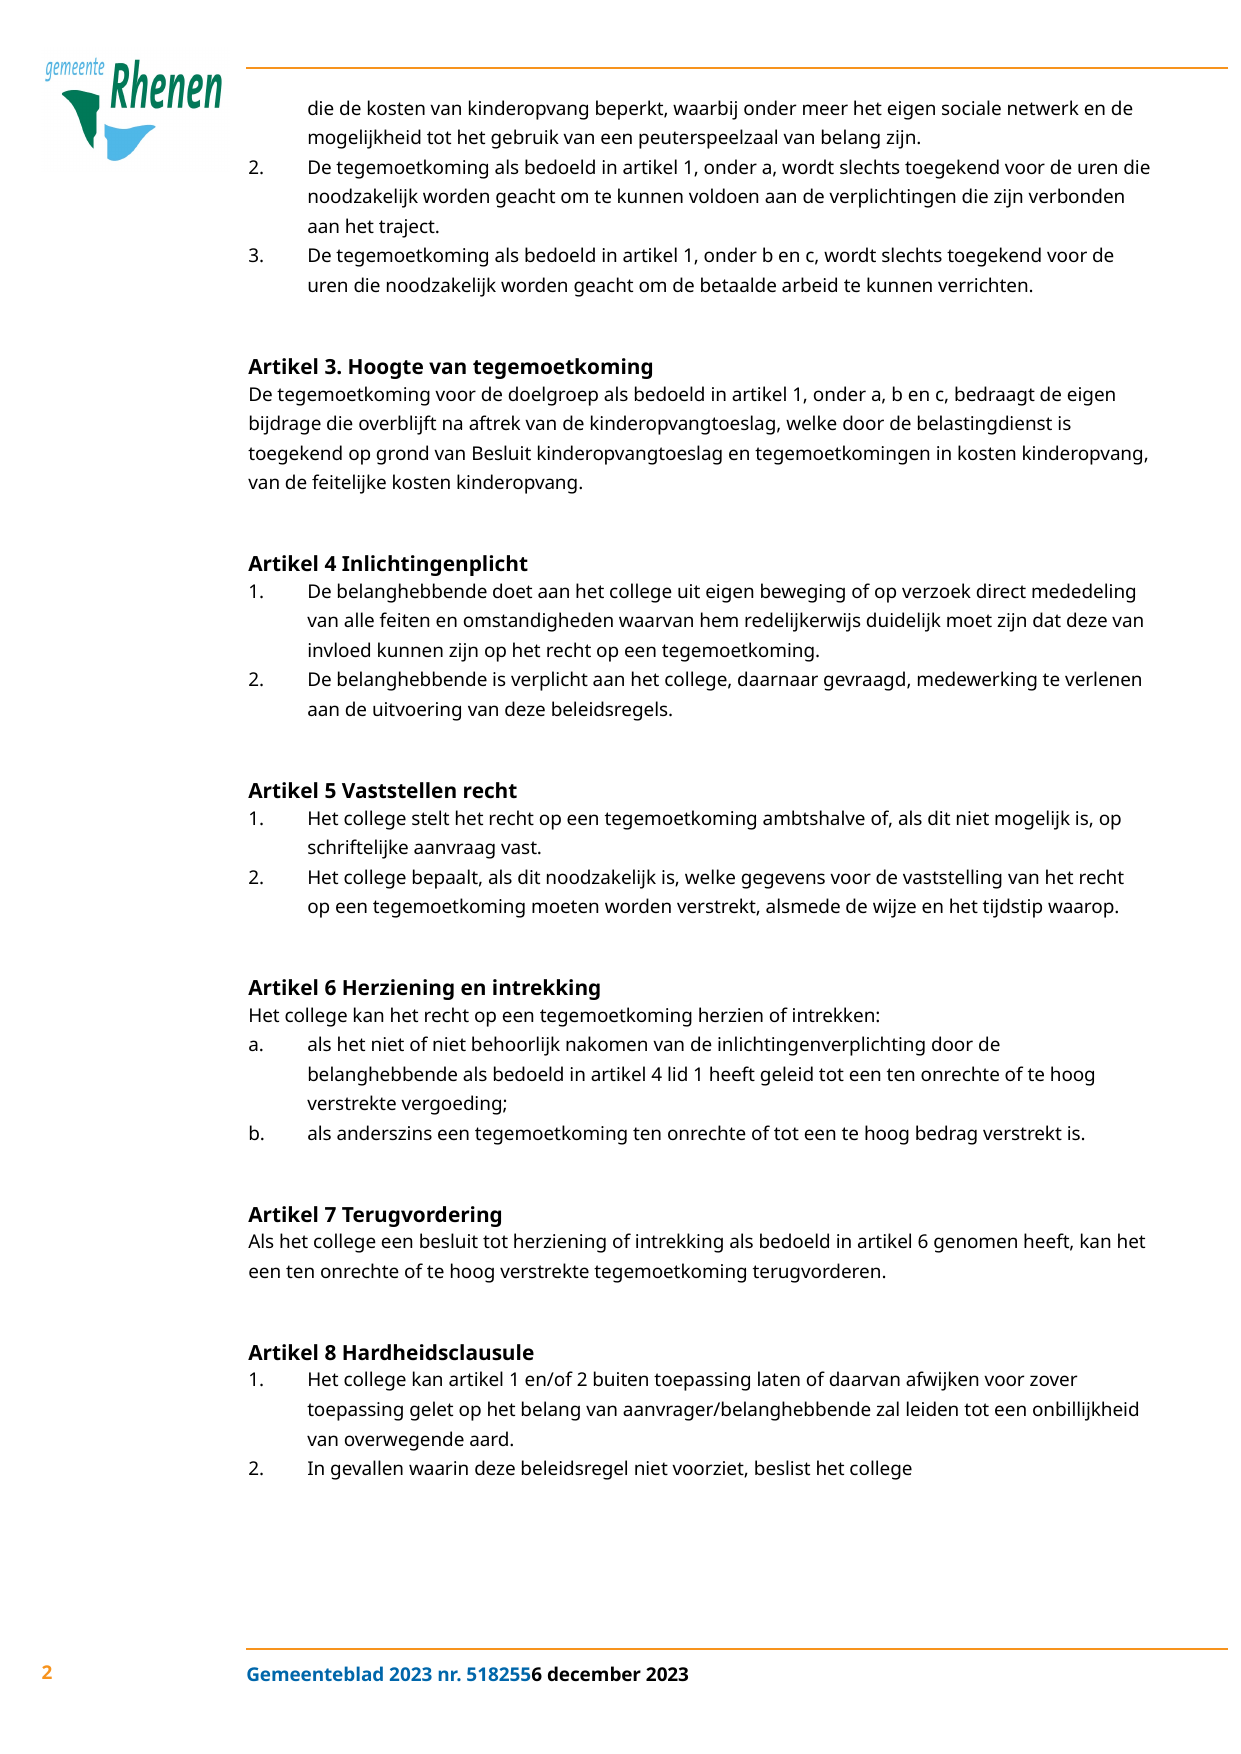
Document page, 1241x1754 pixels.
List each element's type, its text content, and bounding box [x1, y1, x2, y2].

text Artikel 8 Hardheidsclausule [248, 1338, 1152, 1367]
text De tegemoetkoming voor de doelgroep als bedoeld in artikel 1, onder a, b en c, bedraagt de eigen [248, 381, 1152, 406]
text Artikel 6 Herziening en intrekking [248, 973, 1152, 1002]
list Het college stelt het recht op een tegemoetkoming ambtshalve of, als dit niet mogelijk is, op schriftelijke aanvraag vast. [248, 805, 1152, 860]
list In gevallen waarin deze beleidsregel niet voorziet, beslist het college [248, 1455, 1152, 1481]
text bijdrage die overblijft na aftrek van de kinderopvangtoeslag, welke door de belastingdienst is toegekend op grond van Besluit kinderopvangtoeslag en tegemoetkomingen in kosten kinderopvang, van de feitelijke kosten kinderopvang. [248, 410, 1152, 495]
list Het college kan artikel 1 en/of 2 buiten toepassing laten of daarvan afwijken voor zover toepassing gelet op het belang van aanvrager/belanghebbende zal leiden tot een onbillijkheid van overwegende aard. [248, 1367, 1152, 1452]
picture [41, 47, 231, 172]
list De belanghebbende doet aan het college uit eigen beweging of op verzoek direct mededeling van alle feiten en omstandigheden waarvan hem redelijkerwijs duidelijk moet zijn dat deze van invloed kunnen zijn op het recht op een tegemoetkoming. [248, 578, 1152, 663]
list als anderszins een tegemoetkoming ten onrechte of tot een te hoog bedrag verstrekt is. [248, 1120, 1152, 1146]
text Artikel 7 Terugvordering [248, 1200, 1152, 1229]
text Artikel 3. Hoogte van tegemoetkoming [248, 352, 1152, 381]
text Het college kan het recht op een tegemoetkoming herzien of intrekken: [248, 1002, 1152, 1028]
list als het niet of niet behoorlijk nakomen van de inlichtingenverplichting door de belanghebbende als bedoeld in artikel 4 lid 1 heeft geleid tot een ten onrechte of te hoog verstrekte vergoeding; [248, 1031, 1152, 1116]
list De tegemoetkoming als bedoeld in artikel 1, onder a, wordt slechts toegekend voor de uren die noodzakelijk worden geacht om te kunnen voldoen aan de verplichtingen die zijn verbonden aan het traject. [248, 154, 1152, 239]
text Artikel 5 Vaststellen recht [248, 776, 1152, 805]
list De tegemoetkoming als bedoeld in artikel 1, onder b en c, wordt slechts toegekend voor de uren die noodzakelijk worden geacht om de betaalde arbeid te kunnen verrichten. [248, 243, 1152, 298]
text Als het college een besluit tot herziening of intrekking als bedoeld in artikel 6 genomen heeft, kan het een ten onrechte of te hoog verstrekte tegemoetkoming terugvorderen. [248, 1229, 1152, 1284]
list De belanghebbende is verplicht aan het college, daarnaar gevraagd, medewerking te verlenen aan de uitvoering van deze beleidsregels. [248, 667, 1152, 722]
list Het college bepaalt, als dit noodzakelijk is, welke gegevens voor de vaststelling van het recht op een tegemoetkoming moeten worden verstrekt, alsmede de wijze en het tijdstip waarop. [248, 864, 1152, 919]
list die de kosten van kinderopvang beperkt, waarbij onder meer het eigen sociale netwerk en de mogelijkheid tot het gebruik van een peuterspeelzaal van belang zijn. [248, 95, 1152, 150]
text Artikel 4 Inlichtingenplicht [248, 549, 1152, 578]
